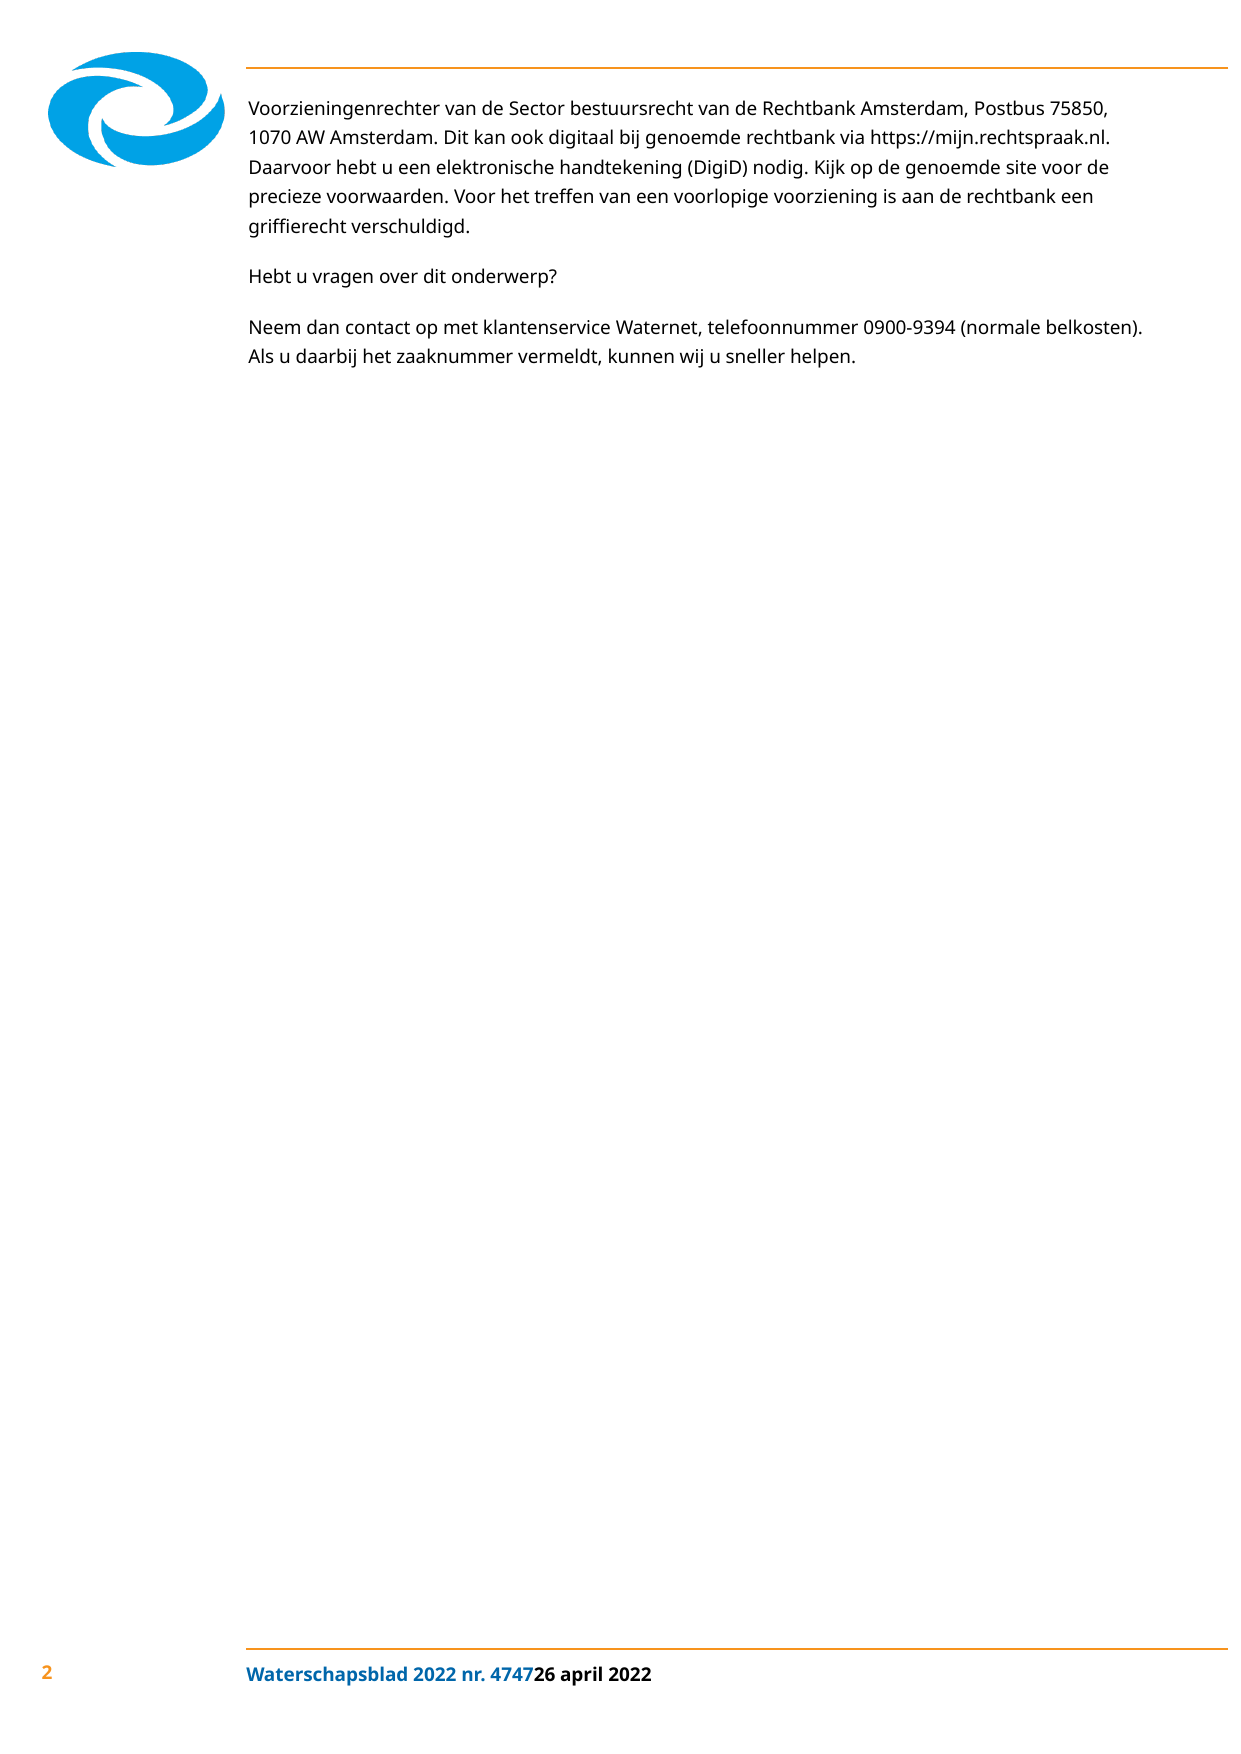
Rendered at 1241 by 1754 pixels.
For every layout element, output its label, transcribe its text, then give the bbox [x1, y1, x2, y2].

text Neem dan contact op met klantenservice Waternet, telefoonnummer 0900-9394 (normale belkosten). Als u daarbij het zaaknummer vermeldt, kunnen wij u sneller helpen. [248, 314, 1152, 369]
text Voorzieningenrechter van de Sector bestuursrecht van de Rechtbank Amsterdam, Postbus 75850, 1070 AW Amsterdam. Dit kan ook digitaal bij genoemde rechtbank via https://mijn.rechtspraak.nl. Daarvoor hebt u een elektronische handtekening (DigiD) nodig. Kijk op de genoemde site voor de precieze voorwaarden. Voor het treffen van een voorlopige voorziening is aan de rechtbank een griffierecht verschuldigd. [248, 95, 1152, 239]
text Hebt u vragen over dit onderwerp? [248, 263, 1152, 289]
picture [41, 47, 231, 172]
